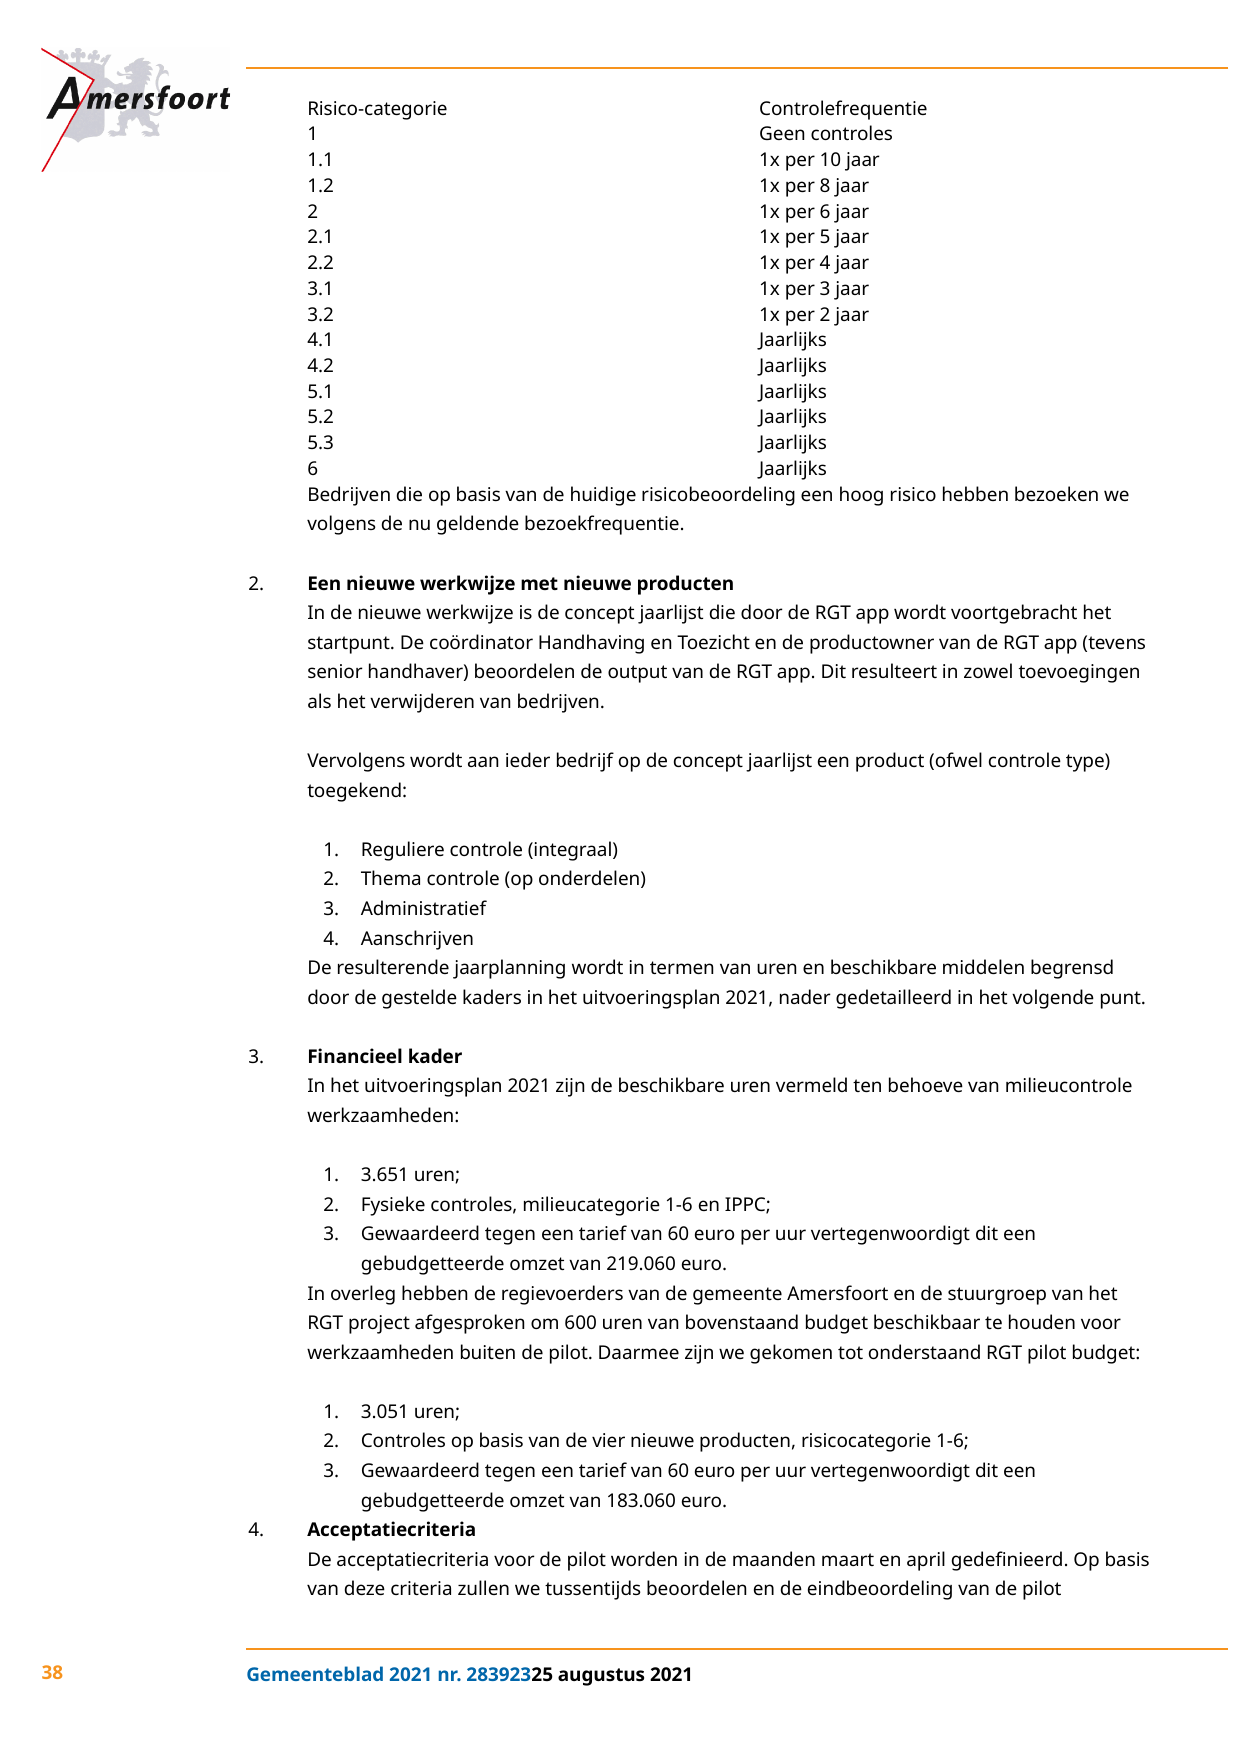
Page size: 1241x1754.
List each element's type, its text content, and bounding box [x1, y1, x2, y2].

table_cell 3.2 [307, 301, 759, 326]
table_cell 6 [307, 455, 759, 481]
table_cell 1x per 6 jaar [759, 198, 1211, 223]
table_header Risico-categorie [307, 95, 759, 121]
list Acceptatiecriteria [248, 1516, 1152, 1542]
list Bedrijven die op basis van de huidige risicobeoordeling een hoog risico hebben bezoeken we volgens de nu geldende bezoekfrequentie. [248, 481, 1152, 536]
list Financieel kader [248, 1043, 1152, 1069]
table_cell 1x per 5 jaar [759, 224, 1211, 249]
list Aanschrijven [323, 925, 1152, 950]
list In de nieuwe werkwijze is de concept jaarlijst die door de RGT app wordt voortgebracht het startpunt. De coördinator Handhaving en Toezicht en de productowner van de RGT app (tevens senior handhaver) beoordelen de output van de RGT app. Dit resulteert in zowel toevoegingen als het verwijderen van bedrijven. [248, 599, 1152, 714]
list In het uitvoeringsplan 2021 zijn de beschikbare uren vermeld ten behoeve van milieucontrole werkzaamheden: [248, 1073, 1152, 1128]
table_cell 2.2 [307, 249, 759, 275]
table_cell Jaarlijks [759, 326, 1211, 352]
table_cell 1x per 2 jaar [759, 301, 1211, 326]
list 3.651 uren; [323, 1161, 1152, 1187]
list Een nieuwe werkwijze met nieuwe producten [248, 570, 1152, 595]
list Thema controle (op onderdelen) [323, 866, 1152, 891]
list Gewaardeerd tegen een tarief van 60 euro per uur vertegenwoordigt dit een gebudgetteerde omzet van 183.060 euro. [323, 1457, 1152, 1512]
table_cell 1x per 8 jaar [759, 172, 1211, 198]
list Fysieke controles, milieucategorie 1-6 en IPPC; [323, 1191, 1152, 1217]
list De acceptatiecriteria voor de pilot worden in de maanden maart en april gedefinieerd. Op basis van deze criteria zullen we tussentijds beoordelen en de eindbeoordeling van de pilot [248, 1546, 1152, 1601]
table_cell 5.1 [307, 378, 759, 404]
list Administratief [323, 895, 1152, 921]
list De resulterende jaarplanning wordt in termen van uren en beschikbare middelen begrensd door de gestelde kaders in het uitvoeringsplan 2021, nader gedetailleerd in het volgende punt. [248, 954, 1152, 1009]
list 3.051 uren; [323, 1398, 1152, 1424]
table_cell 3.1 [307, 275, 759, 301]
picture [41, 47, 231, 172]
table_cell Jaarlijks [759, 455, 1211, 481]
table_cell 1x per 3 jaar [759, 275, 1211, 301]
table_cell 2.1 [307, 224, 759, 249]
table_cell Jaarlijks [759, 352, 1211, 378]
table_header Controlefrequentie [759, 95, 1211, 121]
table_cell 1x per 10 jaar [759, 146, 1211, 172]
table_cell 2 [307, 198, 759, 223]
list Controles op basis van de vier nieuwe producten, risicocategorie 1-6; [323, 1428, 1152, 1453]
list Gewaardeerd tegen een tarief van 60 euro per uur vertegenwoordigt dit een gebudgetteerde omzet van 219.060 euro. [323, 1221, 1152, 1276]
table_cell 5.3 [307, 429, 759, 455]
list In overleg hebben de regievoerders van de gemeente Amersfoort en de stuurgroep van het RGT project afgesproken om 600 uren van bovenstaand budget beschikbaar te houden voor werkzaamheden buiten de pilot. Daarmee zijn we gekomen tot onderstaand RGT pilot budget: [248, 1280, 1152, 1364]
table_cell 1.2 [307, 172, 759, 198]
list Vervolgens wordt aan ieder bedrijf op de concept jaarlijst een product (ofwel controle type) toegekend: [248, 747, 1152, 802]
list Reguliere controle (integraal) [323, 836, 1152, 862]
table_cell Jaarlijks [759, 429, 1211, 455]
table_cell 1 [307, 121, 759, 146]
table_cell 1.1 [307, 146, 759, 172]
table_cell 1x per 4 jaar [759, 249, 1211, 275]
table_cell Jaarlijks [759, 404, 1211, 429]
table_cell 4.2 [307, 352, 759, 378]
table_cell 4.1 [307, 326, 759, 352]
table_cell 5.2 [307, 404, 759, 429]
table_cell Geen controles [759, 121, 1211, 146]
table_cell Jaarlijks [759, 378, 1211, 404]
